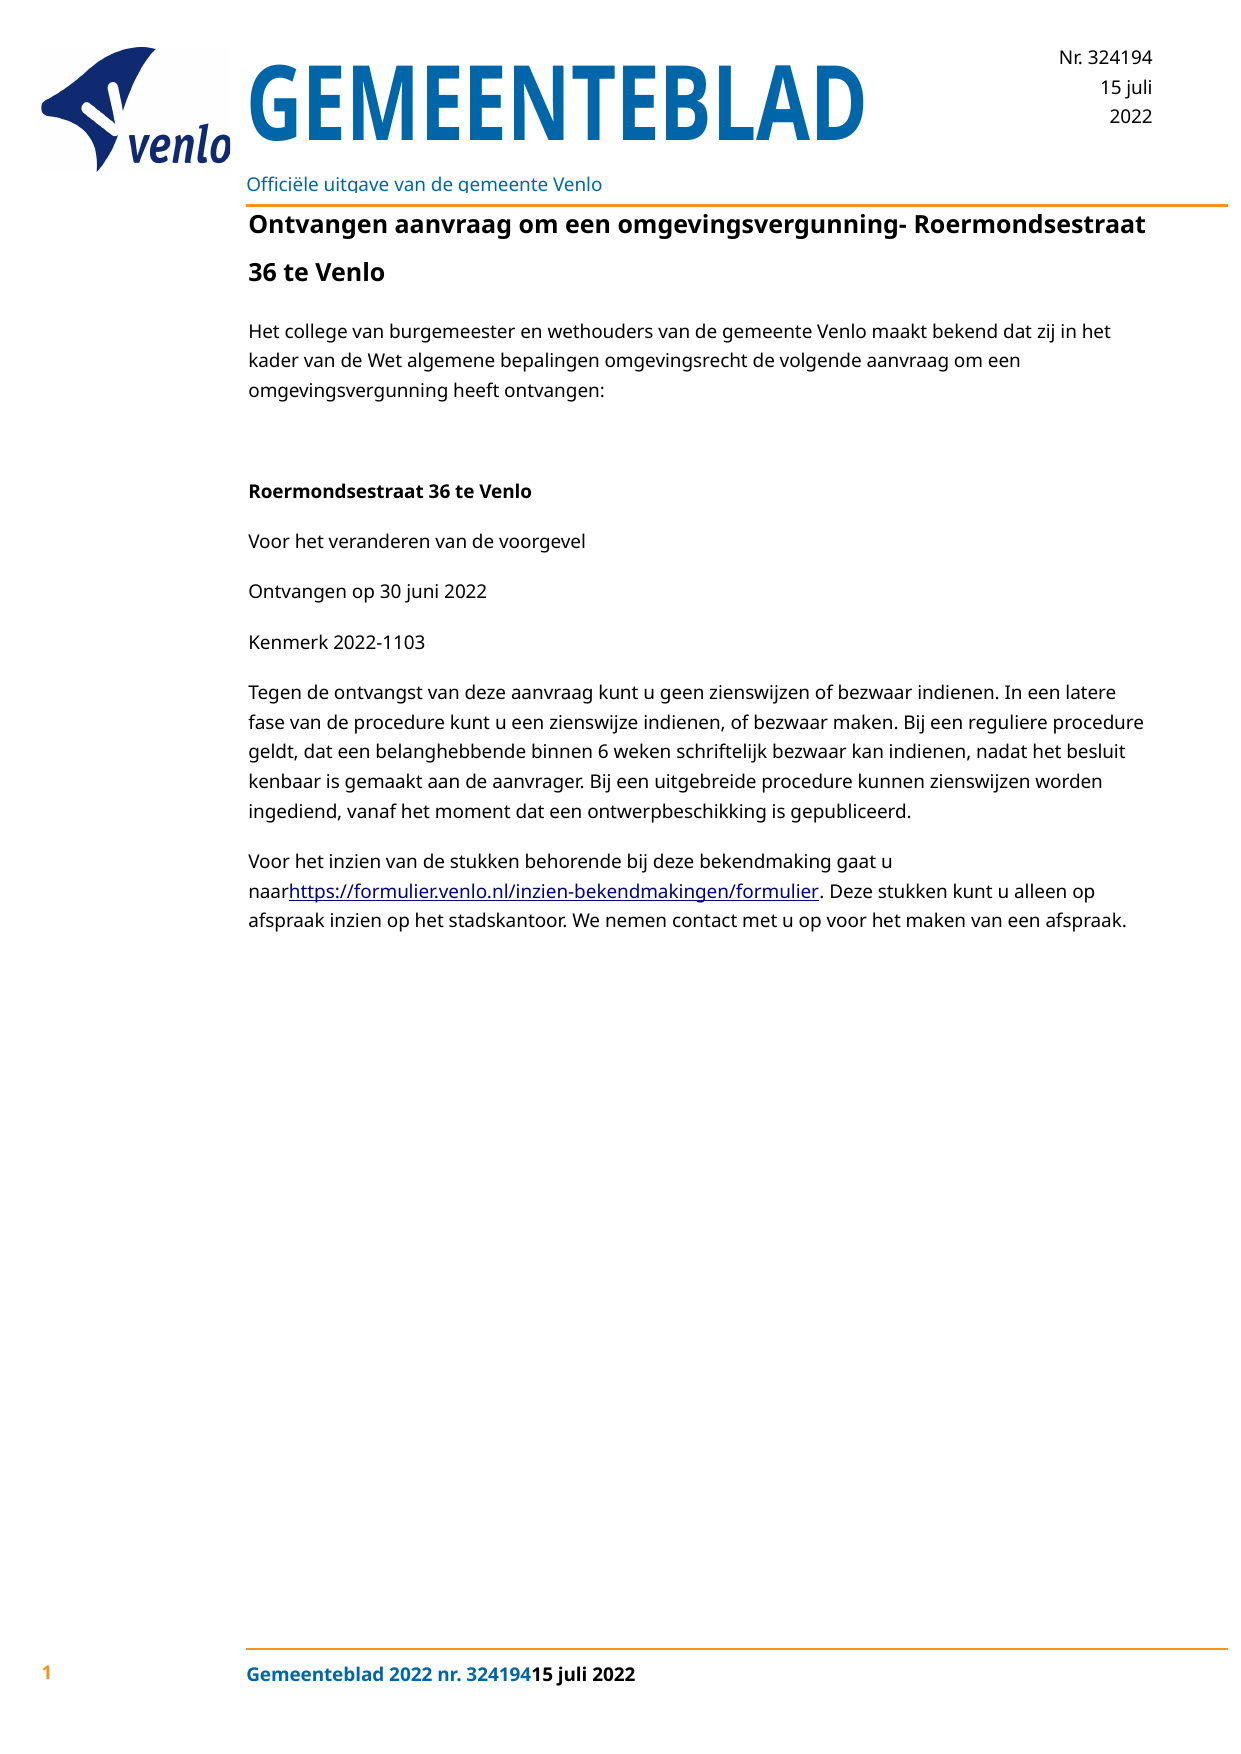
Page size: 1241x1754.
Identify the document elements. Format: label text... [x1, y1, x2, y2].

text Voor het inzien van de stukken behorende bij deze bekendmaking gaat u naarhttps://formulier.venlo.nl/inzien-bekendmakingen/formulier. Deze stukken kunt u alleen op afspraak inzien op het stadskantoor. We nemen contact met u op voor het maken van een afspraak. [248, 848, 1152, 933]
text Ontvangen aanvraag om een omgevingsvergunning- Roermondsestraat 36 te Venlo [248, 207, 1152, 288]
text Roermondsestraat 36 te Venlo [248, 478, 1152, 504]
text Het college van burgemeester en wethouders van de gemeente Venlo maakt bekend dat zij in het kader van de Wet algemene bepalingen omgevingsrecht de volgende aanvraag om een omgevingsvergunning heeft ontvangen: [248, 318, 1152, 403]
picture [41, 47, 231, 172]
text Kenmerk 2022-1103 [248, 629, 1152, 655]
text Tegen de ontvangst van deze aanvraag kunt u geen zienswijzen of bezwaar indienen. In een latere fase van de procedure kunt u een zienswijze indienen, of bezwaar maken. Bij een reguliere procedure geldt, dat een belanghebbende binnen 6 weken schriftelijk bezwaar kan indienen, nadat het besluit kenbaar is gemaakt aan de aanvrager. Bij een uitgebreide procedure kunnen zienswijzen worden ingediend, vanaf het moment dat een ontwerpbeschikking is gepubliceerd. [248, 679, 1152, 824]
text Ontvangen op 30 juni 2022 [248, 579, 1152, 604]
text Voor het veranderen van de voorgevel [248, 528, 1152, 554]
